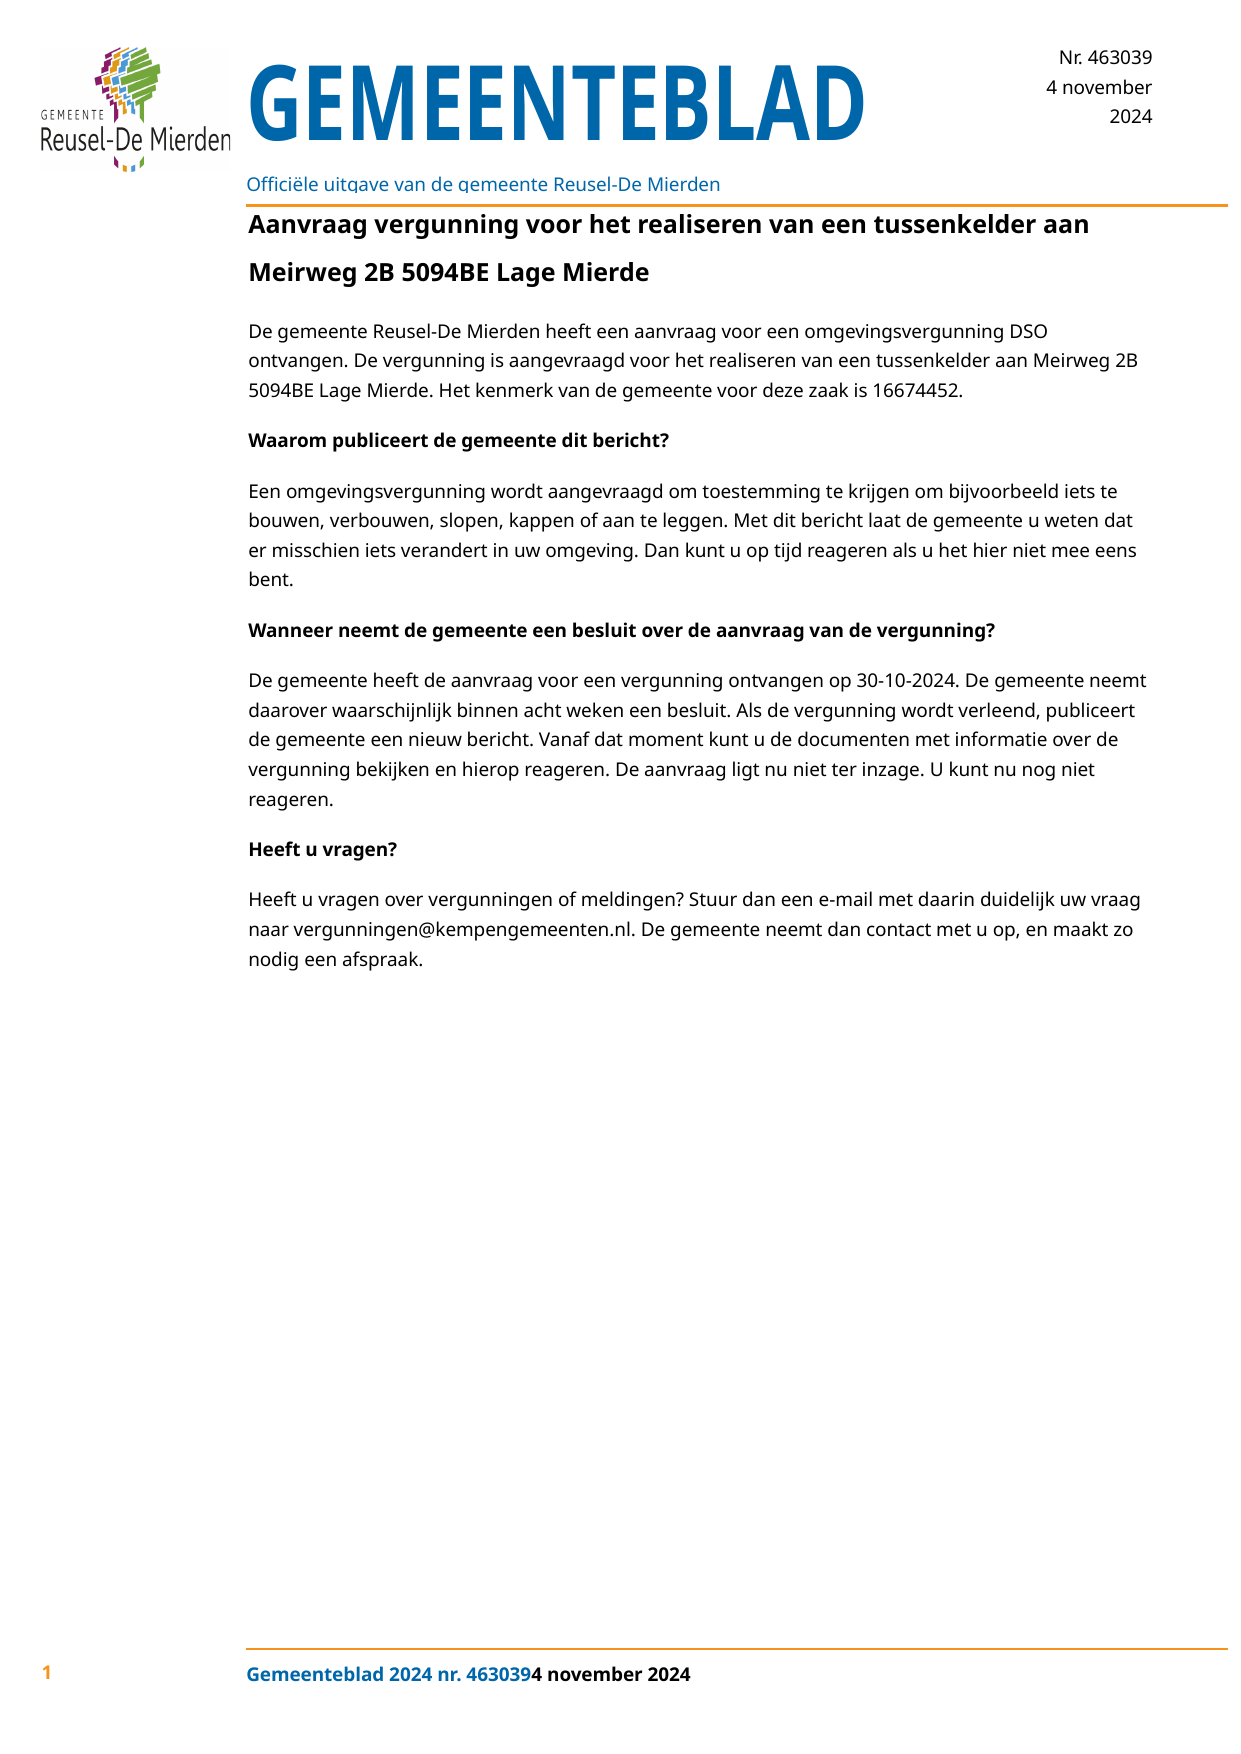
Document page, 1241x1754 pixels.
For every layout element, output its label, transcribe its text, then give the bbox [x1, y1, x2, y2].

text Aanvraag vergunning voor het realiseren van een tussenkelder aan Meirweg 2B 5094BE Lage Mierde [248, 207, 1152, 288]
text De gemeente heeft de aanvraag voor een vergunning ontvangen op 30-10-2024. De gemeente neemt daarover waarschijnlijk binnen acht weken een besluit. Als de vergunning wordt verleend, publiceert de gemeente een nieuw bericht. Vanaf dat moment kunt u de documenten met informatie over de vergunning bekijken en hierop reageren. De aanvraag ligt nu niet ter inzage. U kunt nu nog niet reageren. [248, 667, 1152, 812]
picture [41, 47, 231, 172]
text De gemeente Reusel-De Mierden heeft een aanvraag voor een omgevingsvergunning DSO ontvangen. De vergunning is aangevraagd voor het realiseren van een tussenkelder aan Meirweg 2B 5094BE Lage Mierde. Het kenmerk van de gemeente voor deze zaak is 16674452. [248, 318, 1152, 403]
text Heeft u vragen? [248, 836, 1152, 862]
text Waarom publiceert de gemeente dit bericht? [248, 427, 1152, 453]
text Wanneer neemt de gemeente een besluit over de aanvraag van de vergunning? [248, 617, 1152, 643]
text Een omgevingsvergunning wordt aangevraagd om toestemming te krijgen om bijvoorbeeld iets te bouwen, verbouwen, slopen, kappen of aan te leggen. Met dit bericht laat de gemeente u weten dat er misschien iets verandert in uw omgeving. Dan kunt u op tijd reageren als u het hier niet mee eens bent. [248, 478, 1152, 592]
text Heeft u vragen over vergunningen of meldingen? Stuur dan een e-mail met daarin duidelijk uw vraag naar vergunningen@kempengemeenten.nl. De gemeente neemt dan contact met u op, en maakt zo nodig een afspraak. [248, 887, 1152, 972]
